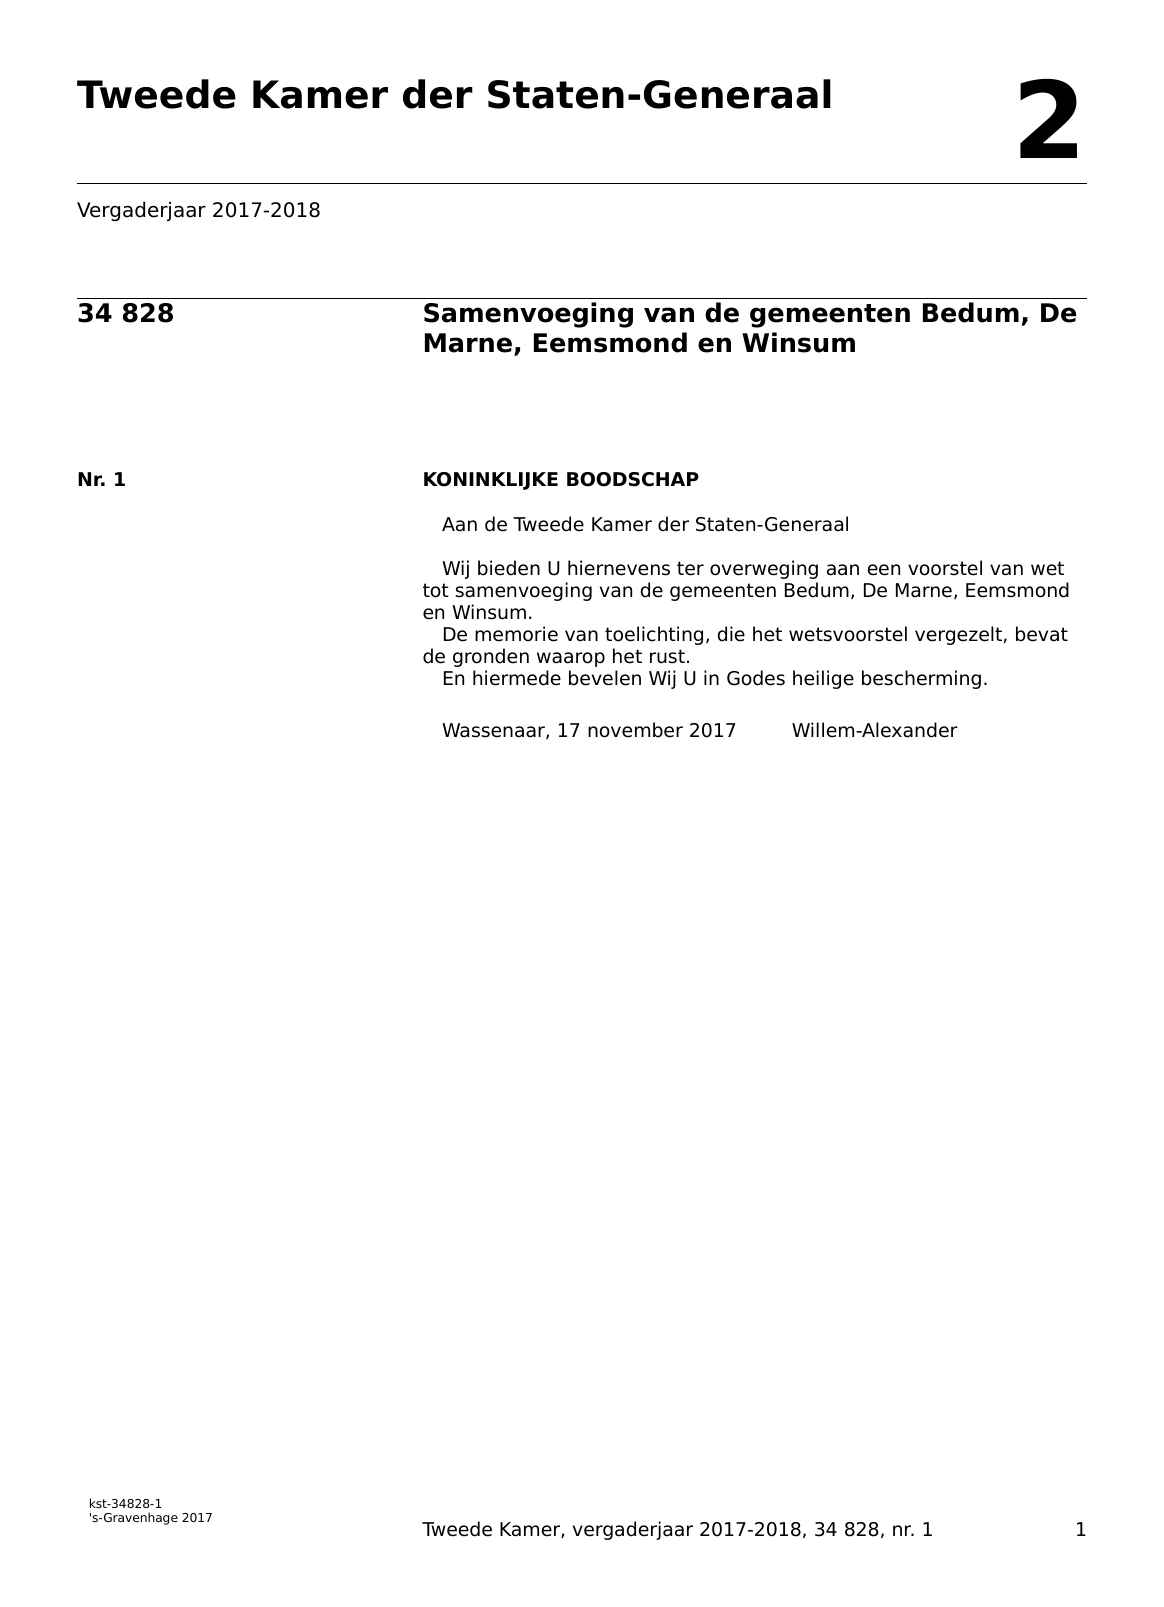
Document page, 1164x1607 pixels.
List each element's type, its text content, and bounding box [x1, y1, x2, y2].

text 's-Gravenhage 2017 [88, 1511, 323, 1525]
text De memorie van toelichting, die het wetsvoorstel vergezelt, bevat de gronden waarop het rust. [422, 624, 1087, 668]
text kst-34828-1 [88, 1497, 323, 1511]
text Wij bieden U hiernevens ter overweging aan een voorstel van wet tot samenvoeging van de gemeenten Bedum, De Marne, Eemsmond en Winsum. [422, 558, 1087, 624]
subtitle 34 828 Samenvoeging van de gemeenten Bedum, De Marne, Eemsmond en Winsum [77, 299, 1087, 358]
subtitle Nr. 1 KONINKLIJKE BOODSCHAP [77, 469, 1087, 491]
table_header 2 [886, 59, 1087, 183]
text Aan de Tweede Kamer der Staten-Generaal [422, 513, 1087, 536]
table_cell Vergaderjaar 2017-2018 [77, 184, 1087, 298]
text Wassenaar, 17 november 2017 Willem-Alexander [422, 719, 1087, 742]
text En hiermede bevelen Wij U in Godes heilige bescherming. [422, 668, 1087, 689]
table_header Tweede Kamer der Staten-Generaal [77, 59, 886, 183]
